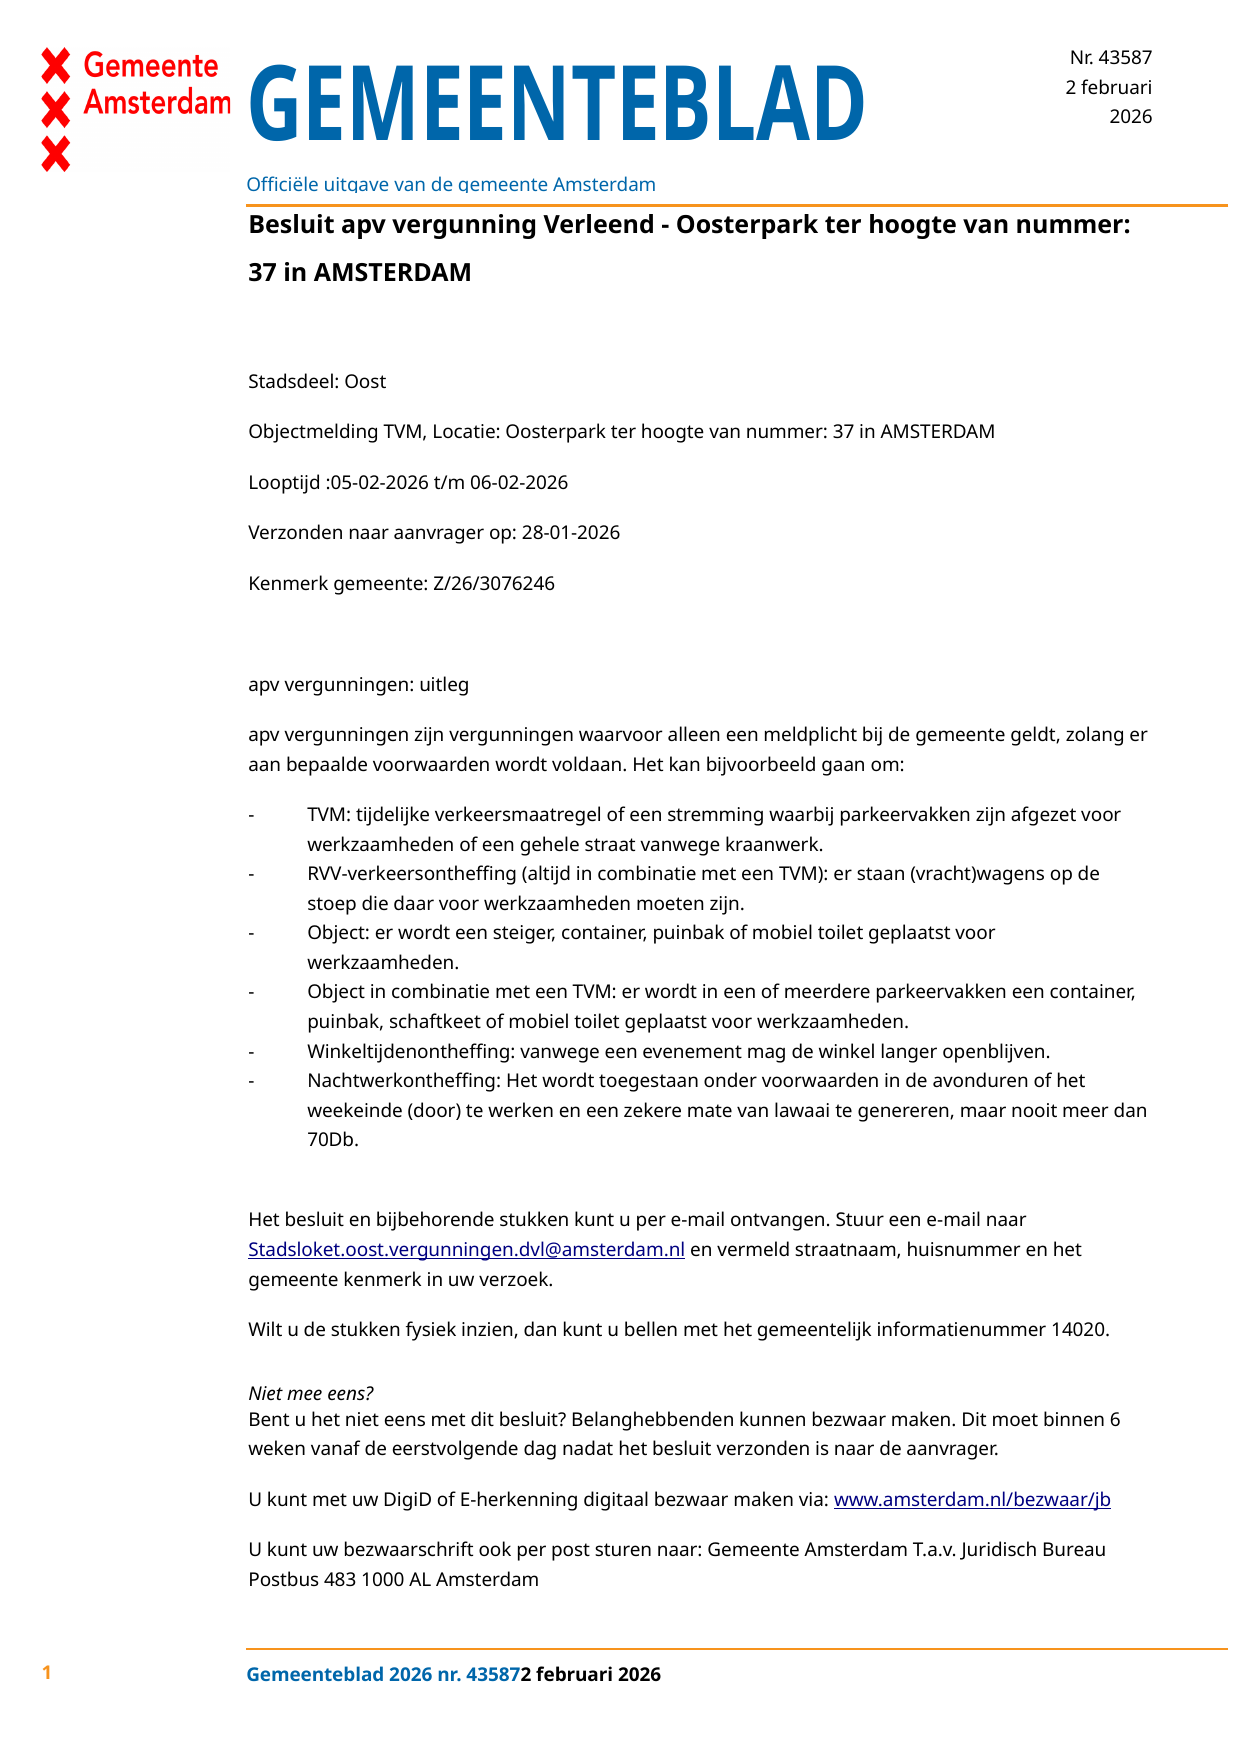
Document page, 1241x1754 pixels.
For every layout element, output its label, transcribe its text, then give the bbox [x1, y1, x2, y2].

text U kunt met uw DigiD of E-herkenning digitaal bezwaar maken via: www.amsterdam.nl/bezwaar/jb [248, 1486, 1152, 1512]
text apv vergunningen zijn vergunningen waarvoor alleen een meldplicht bij de gemeente geldt, zolang er aan bepaalde voorwaarden wordt voldaan. Het kan bijvoorbeeld gaan om: [248, 721, 1152, 777]
text Bent u het niet eens met dit besluit? Belanghebbenden kunnen bezwaar maken. Dit moet binnen 6 weken vanaf de eerstvolgende dag nadat het besluit verzonden is naar de aanvrager. [248, 1406, 1152, 1461]
list RVV-verkeersontheffing (altijd in combinatie met een TVM): er staan (vracht)wagens op de stoep die daar voor werkzaamheden moeten zijn. [248, 860, 1152, 916]
text Kenmerk gemeente: Z/26/3076246 [248, 570, 1152, 596]
list Nachtwerkontheffing: Het wordt toegestaan onder voorwaarden in de avonduren of het weekeinde (door) te werken en een zekere mate van lawaai te genereren, maar nooit meer dan 70Db. [248, 1067, 1152, 1152]
list TVM: tijdelijke verkeersmaatregel of een stremming waarbij parkeervakken zijn afgezet voor werkzaamheden of een gehele straat vanwege kraanwerk. [248, 801, 1152, 857]
list Object in combinatie met een TVM: er wordt in een of meerdere parkeervakken een container, puinbak, schaftkeet of mobiel toilet geplaatst voor werkzaamheden. [248, 979, 1152, 1034]
text Verzonden naar aanvrager op: 28-01-2026 [248, 519, 1152, 545]
text Het besluit en bijbehorende stukken kunt u per e-mail ontvangen. Stuur een e-mail naar Stadsloket.oost.vergunningen.dvl@amsterdam.nl en vermeld straatnaam, huisnummer en het gemeente kenmerk in uw verzoek. [248, 1207, 1152, 1292]
text Niet mee eens? [248, 1380, 1152, 1406]
text apv vergunningen: uitleg [248, 671, 1152, 697]
text Objectmelding TVM, Locatie: Oosterpark ter hoogte van nummer: 37 in AMSTERDAM [248, 419, 1152, 444]
list Object: er wordt een steiger, container, puinbak of mobiel toilet geplaatst voor werkzaamheden. [248, 919, 1152, 975]
text U kunt uw bezwaarschrift ook per post sturen naar: Gemeente Amsterdam T.a.v. Juridisch Bureau Postbus 483 1000 AL Amsterdam [248, 1536, 1152, 1592]
picture [41, 47, 231, 172]
text Wilt u de stukken fysiek inzien, dan kunt u bellen met het gemeentelijk informatienummer 14020. [248, 1316, 1152, 1342]
text Stadsdeel: Oost [248, 368, 1152, 394]
list Winkeltijdenontheffing: vanwege een evenement mag de winkel langer openblijven. [248, 1038, 1152, 1064]
text Besluit apv vergunning Verleend - Oosterpark ter hoogte van nummer: 37 in AMSTERDAM [248, 207, 1152, 288]
text Looptijd :05-02-2026 t/m 06-02-2026 [248, 469, 1152, 495]
